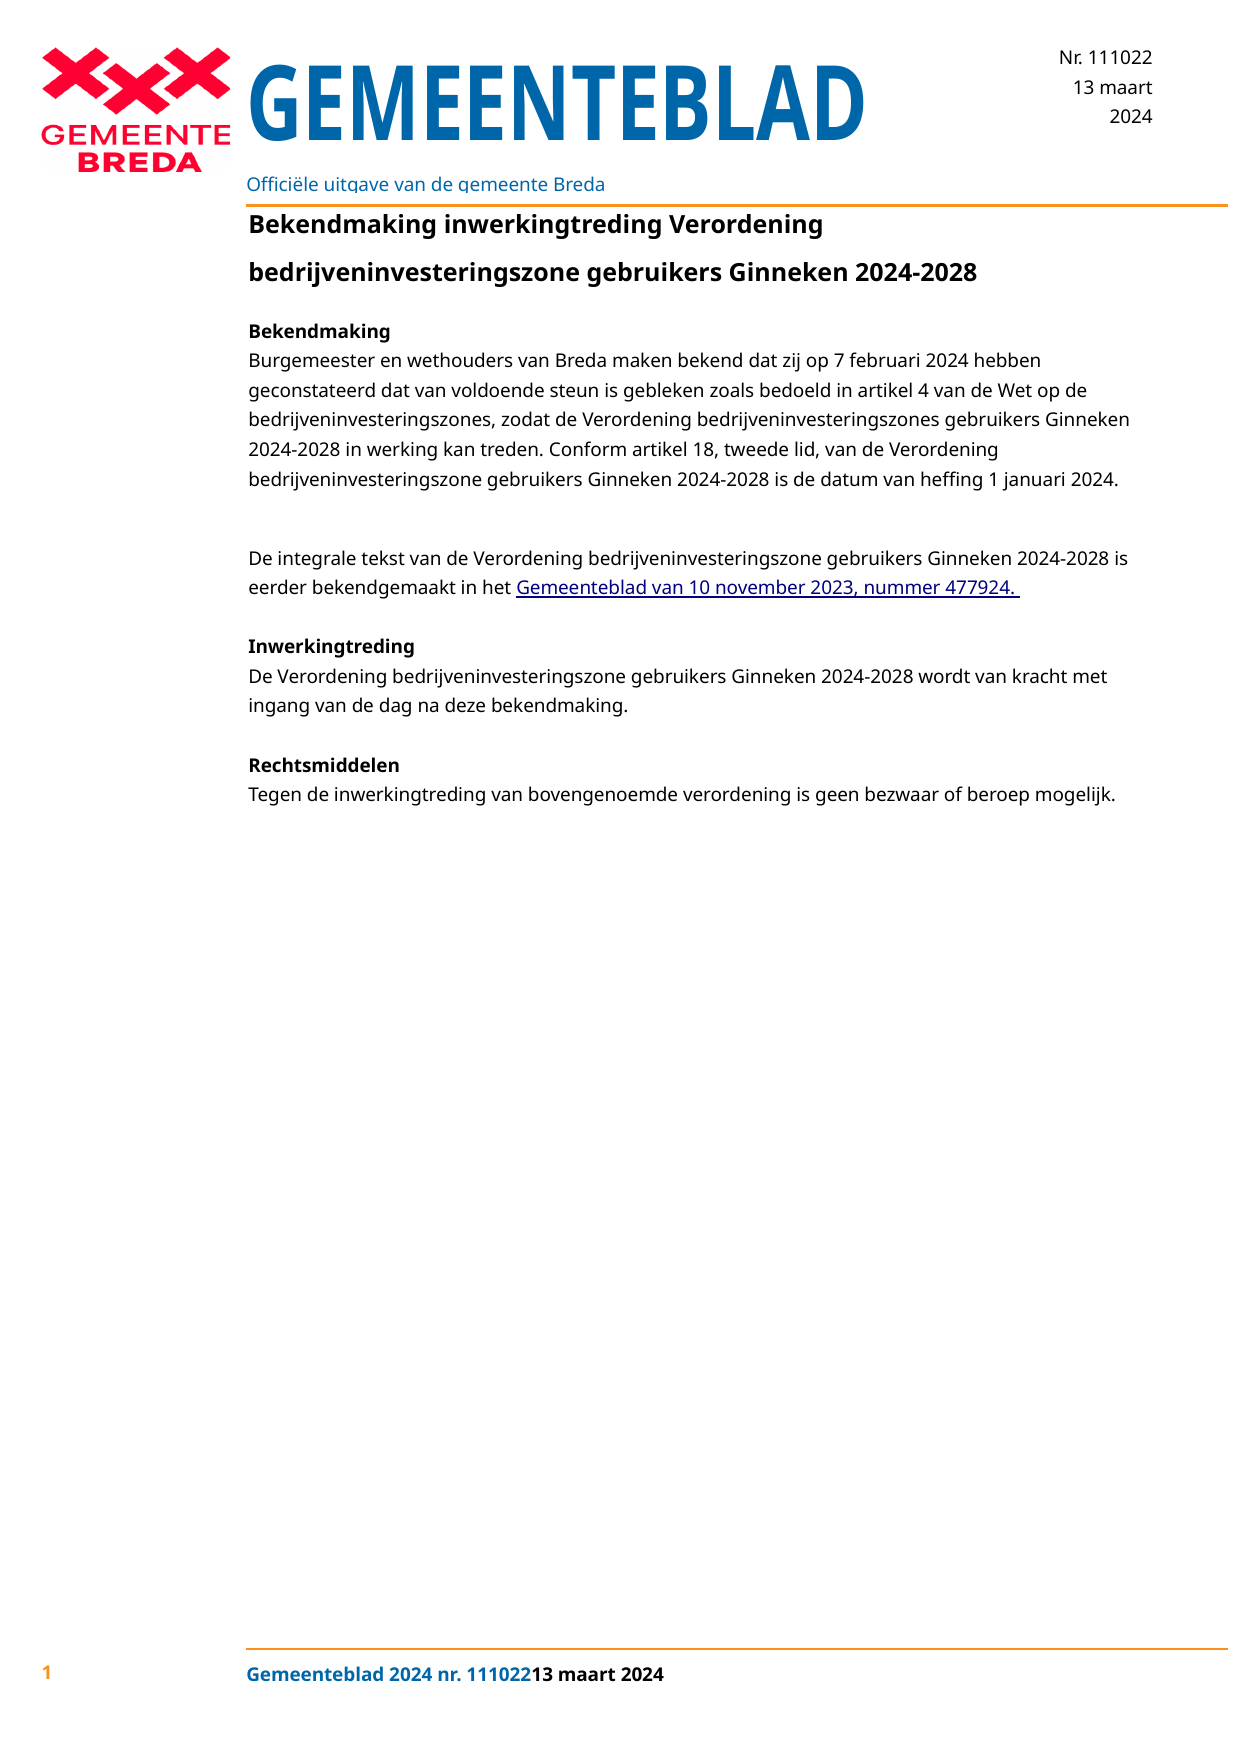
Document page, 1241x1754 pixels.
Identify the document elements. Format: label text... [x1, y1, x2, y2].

text De Verordening bedrijveninvesteringszone gebruikers Ginneken 2024-2028 wordt van kracht met ingang van de dag na deze bekendmaking. [248, 663, 1152, 718]
text De integrale tekst van de Verordening bedrijveninvesteringszone gebruikers Ginneken 2024-2028 is eerder bekendgemaakt in het Gemeenteblad van 10 november 2023, nummer 477924. [248, 545, 1152, 600]
text Bekendmaking [248, 318, 1152, 344]
text Rechtsmiddelen [248, 752, 1152, 777]
text Inwerkingtreding [248, 633, 1152, 659]
text Tegen de inwerkingtreding van bovengenoemde verordening is geen bezwaar of beroep mogelijk. [248, 781, 1152, 807]
text Burgemeester en wethouders van Breda maken bekend dat zij op 7 februari 2024 hebben geconstateerd dat van voldoende steun is gebleken zoals bedoeld in artikel 4 van de Wet op de bedrijveninvesteringszones, zodat de Verordening bedrijveninvesteringszones gebruikers Ginneken 2024-2028 in werking kan treden. Conform artikel 18, tweede lid, van de Verordening bedrijveninvesteringszone gebruikers Ginneken 2024-2028 is de datum van heffing 1 januari 2024. [248, 347, 1152, 492]
picture [41, 47, 231, 172]
text Bekendmaking inwerkingtreding Verordening bedrijveninvesteringszone gebruikers Ginneken 2024-2028 [248, 207, 1152, 288]
